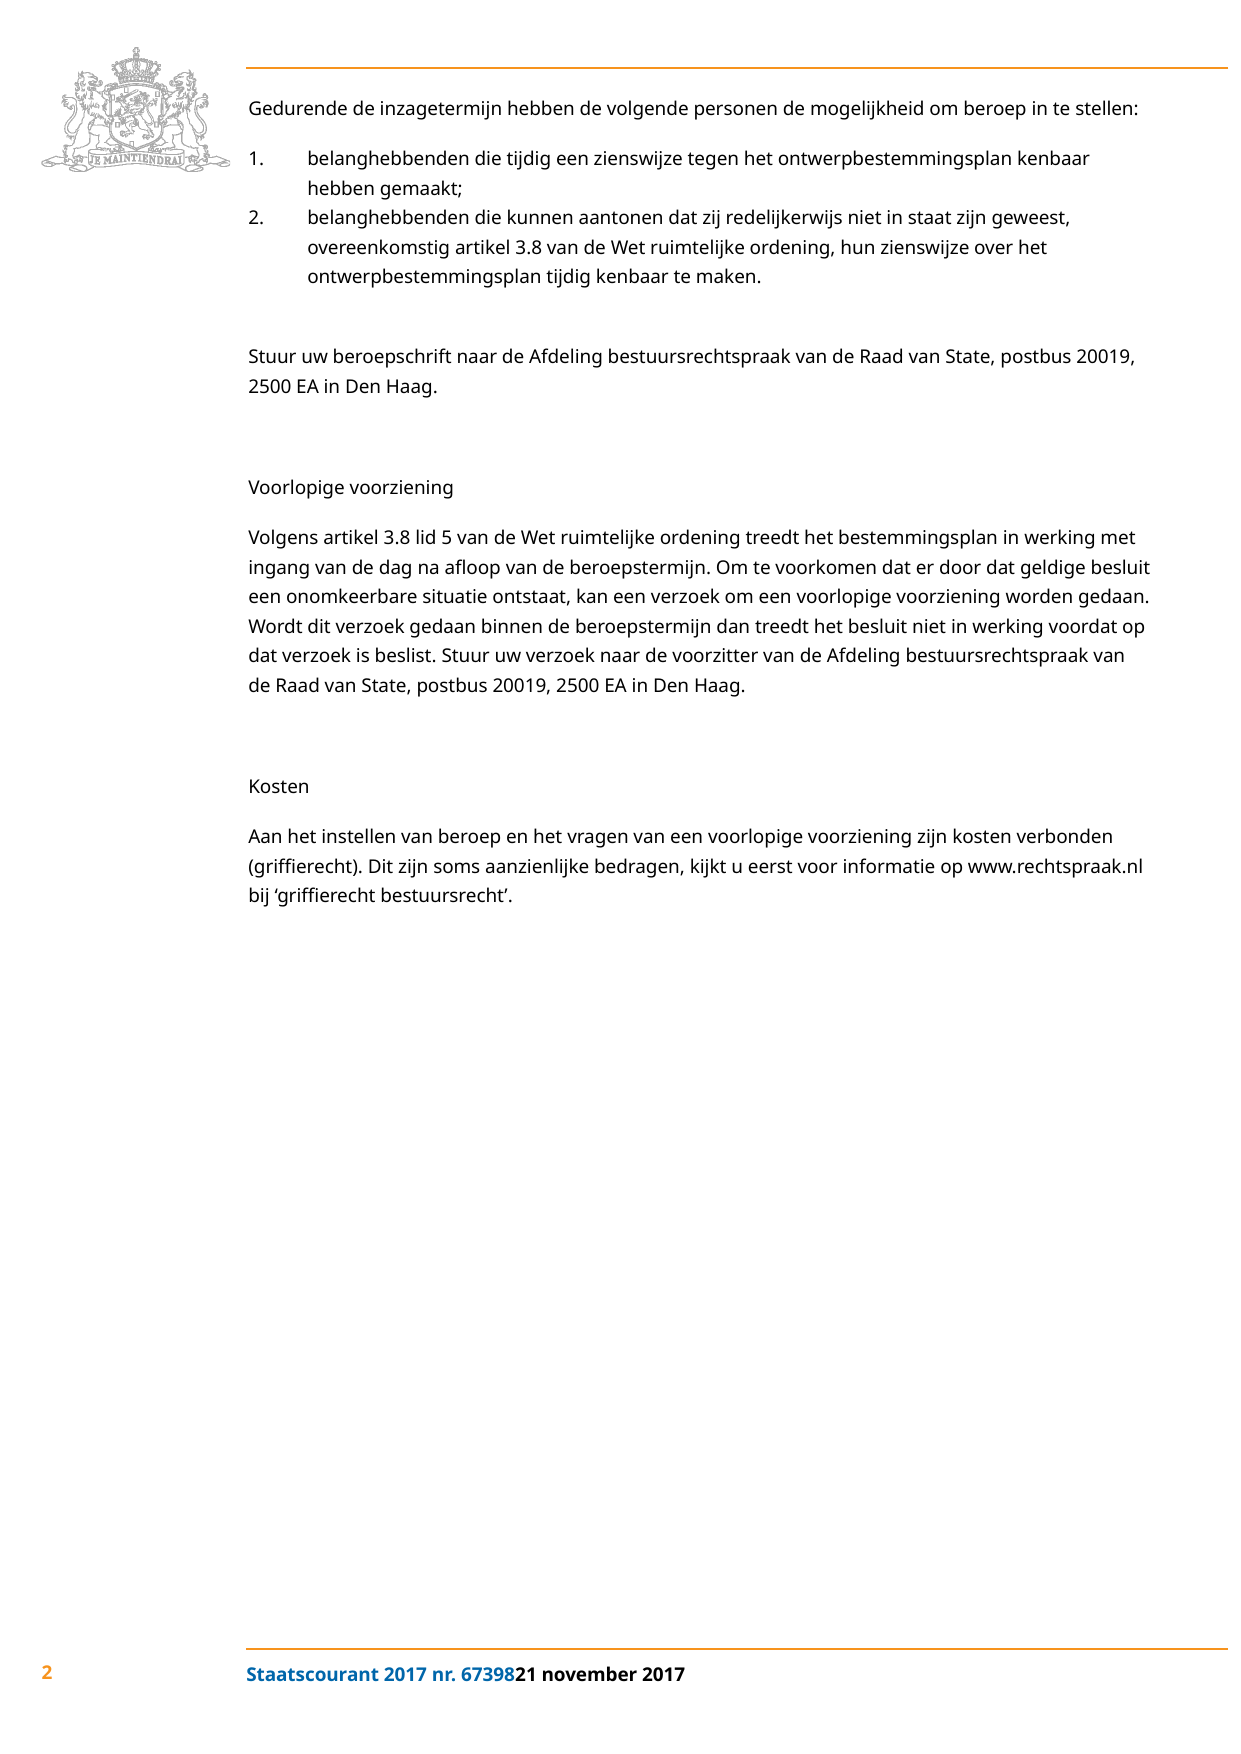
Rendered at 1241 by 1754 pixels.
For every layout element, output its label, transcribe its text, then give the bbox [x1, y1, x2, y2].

text Kosten [248, 773, 1152, 799]
text Gedurende de inzagetermijn hebben de volgende personen de mogelijkheid om beroep in te stellen: [248, 95, 1152, 121]
text Voorlopige voorziening [248, 474, 1152, 500]
list belanghebbenden die tijdig een zienswijze tegen het ontwerpbestemmingsplan kenbaar hebben gemaakt; [248, 145, 1152, 201]
list belanghebbenden die kunnen aantonen dat zij redelijkerwijs niet in staat zijn geweest, overeenkomstig artikel 3.8 van de Wet ruimtelijke ordening, hun zienswijze over het ontwerpbestemmingsplan tijdig kenbaar te maken. [248, 204, 1152, 289]
text Volgens artikel 3.8 lid 5 van de Wet ruimtelijke ordening treedt het bestemmingsplan in werking met ingang van de dag na afloop van de beroepstermijn. Om te voorkomen dat er door dat geldige besluit een onomkeerbare situatie ontstaat, kan een verzoek om een voorlopige voorziening worden gedaan. Wordt dit verzoek gedaan binnen de beroepstermijn dan treedt het besluit niet in werking voordat op dat verzoek is beslist. Stuur uw verzoek naar de voorzitter van de Afdeling bestuursrechtspraak van de Raad van State, postbus 20019, 2500 EA in Den Haag. [248, 524, 1152, 698]
picture [41, 47, 231, 172]
text Aan het instellen van beroep en het vragen van een voorlopige voorziening zijn kosten verbonden (griffierecht). Dit zijn soms aanzienlijke bedragen, kijkt u eerst voor informatie op www.rechtspraak.nl bij ‘griffierecht bestuursrecht’. [248, 823, 1152, 908]
text Stuur uw beroepschrift naar de Afdeling bestuursrechtspraak van de Raad van State, postbus 20019, 2500 EA in Den Haag. [248, 343, 1152, 399]
